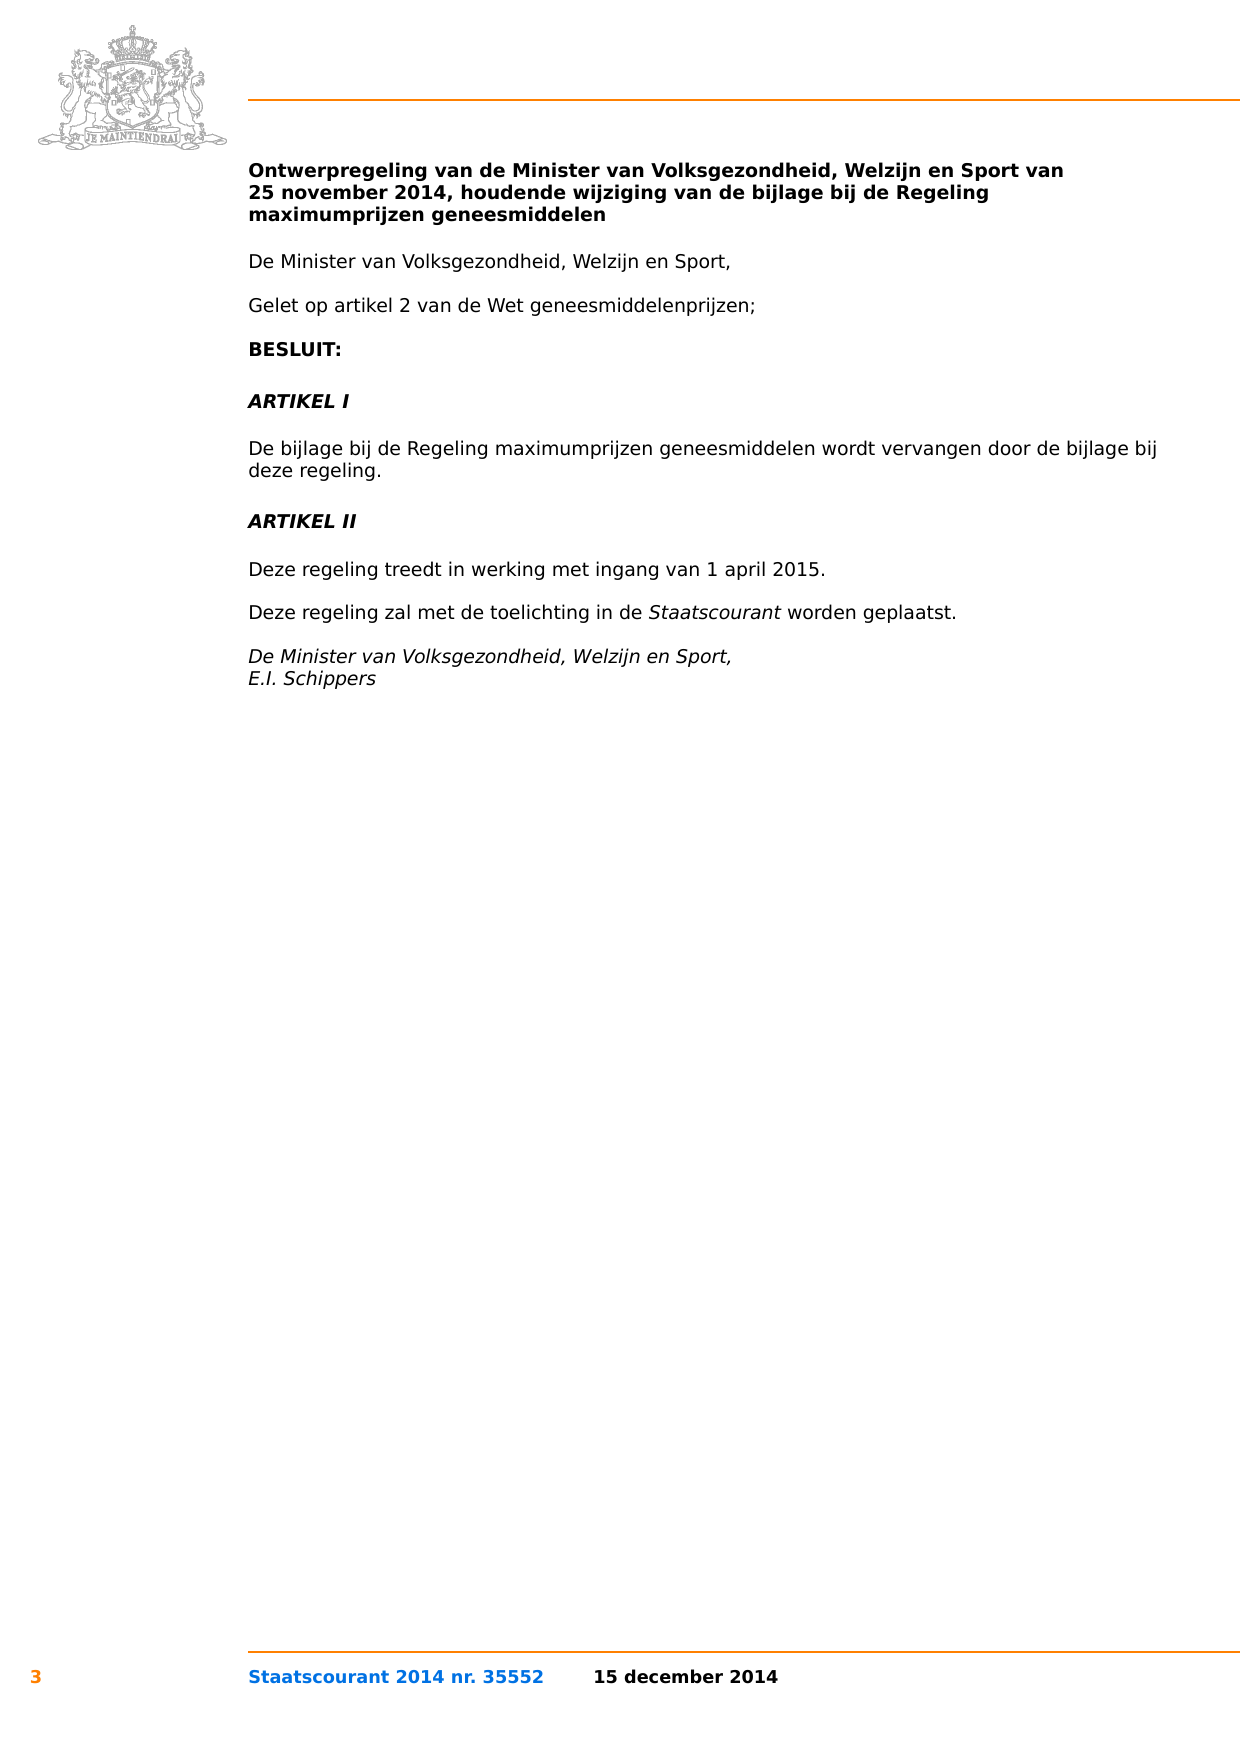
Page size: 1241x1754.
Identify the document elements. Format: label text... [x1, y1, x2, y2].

subtitle ARTIKEL II [248, 511, 1163, 533]
text De Minister van Volksgezondheid, Welzijn en Sport, E.I. Schippers [248, 646, 1163, 690]
picture [38, 25, 227, 150]
text Gelet op artikel 2 van de Wet geneesmiddelenprijzen; [248, 295, 1163, 317]
text De Minister van Volksgezondheid, Welzijn en Sport, [248, 251, 1163, 273]
subtitle Ontwerpregeling van de Minister van Volksgezondheid, Welzijn en Sport van 25 november 2014, houdende wijziging van de bijlage bij de Regeling maximumprijzen geneesmiddelen [248, 160, 1163, 226]
subtitle ARTIKEL I [248, 391, 1163, 412]
text De bijlage bij de Regeling maximumprijzen geneesmiddelen wordt vervangen door de bijlage bij deze regeling. [248, 437, 1163, 481]
text Deze regeling treedt in werking met ingang van 1 april 2015. [248, 558, 1163, 580]
text BESLUIT: [248, 338, 1163, 361]
text Deze regeling zal met de toelichting in de Staatscourant worden geplaatst. [248, 602, 1163, 624]
